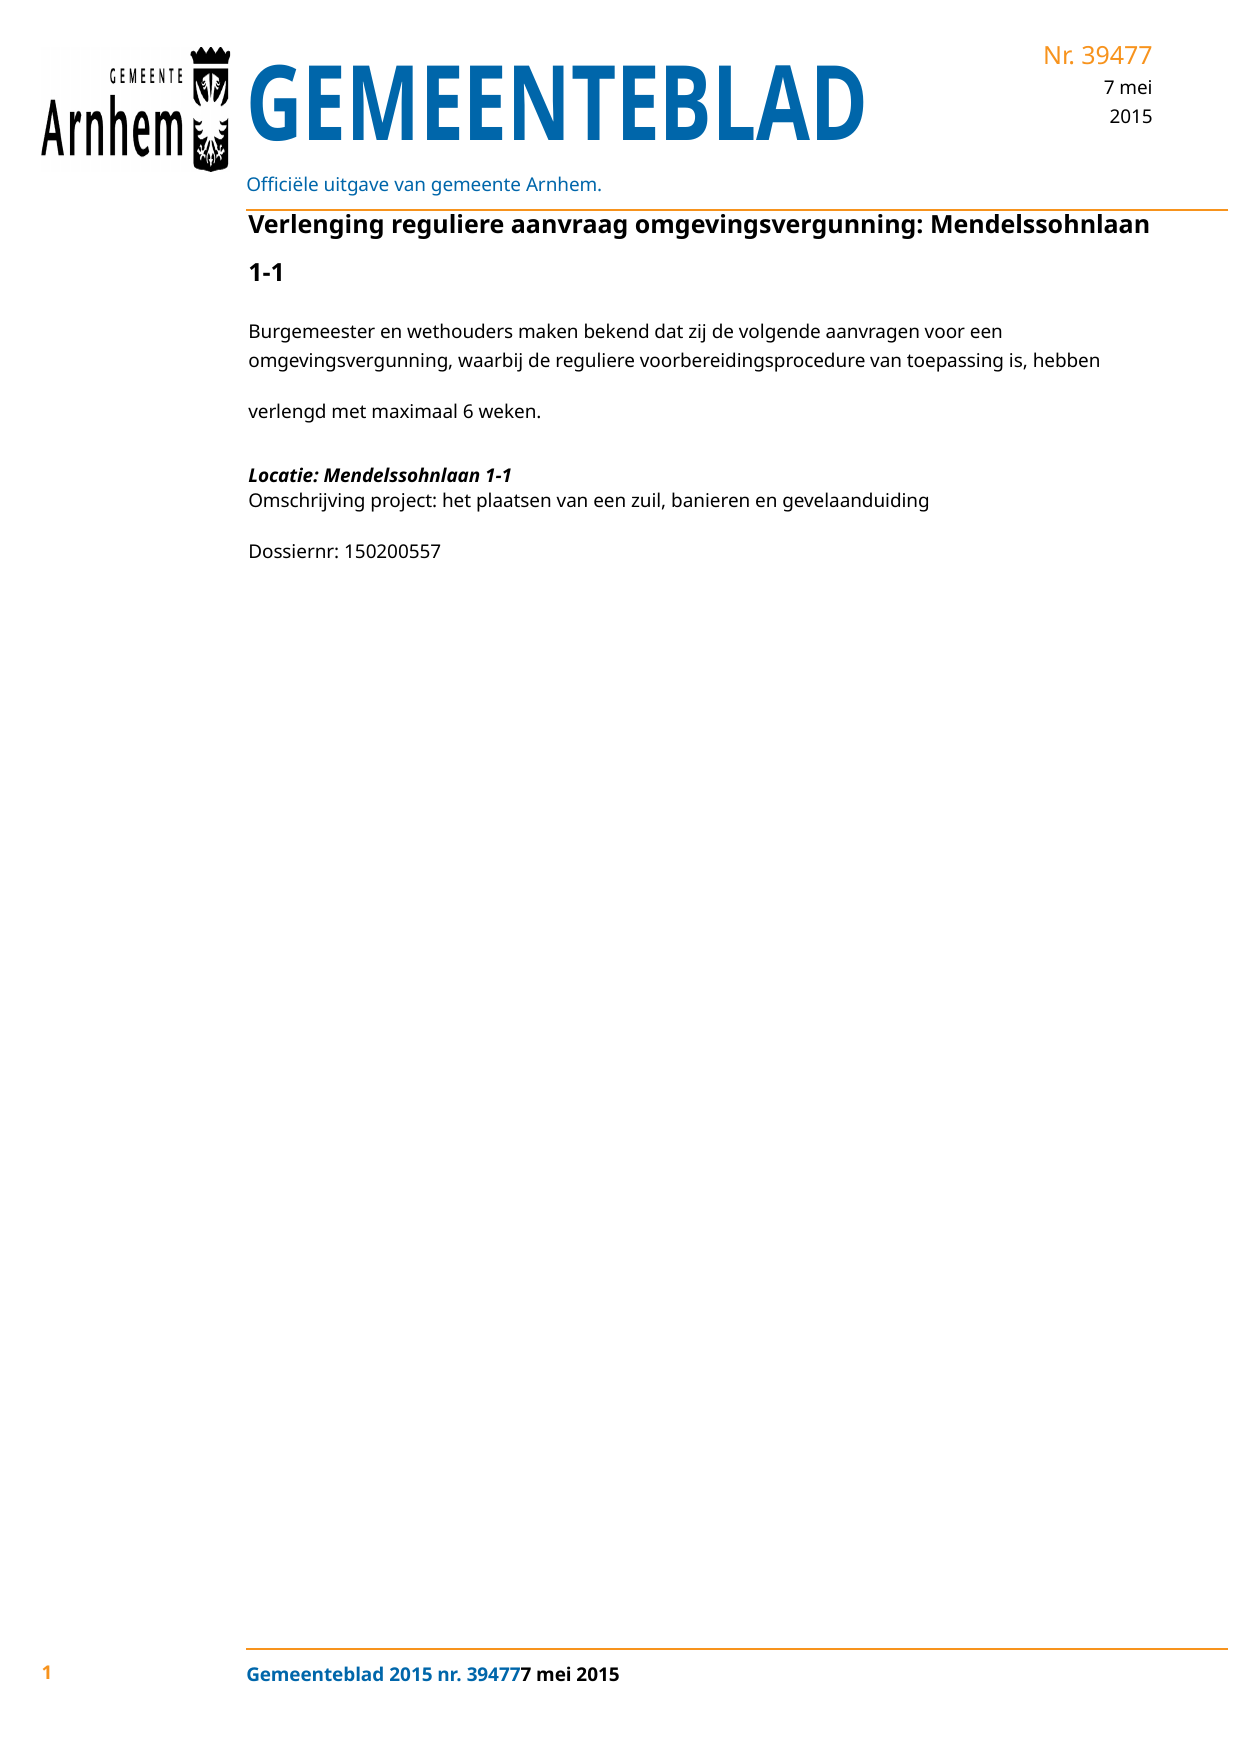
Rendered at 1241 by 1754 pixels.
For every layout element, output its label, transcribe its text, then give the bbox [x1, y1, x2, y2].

text Locatie: Mendelssohnlaan 1-1 [248, 462, 1152, 488]
text Burgemeester en wethouders maken bekend dat zij de volgende aanvragen voor een omgevingsvergunning, waarbij de reguliere voorbereidingsprocedure van toepassing is, hebben [248, 318, 1152, 373]
picture [41, 47, 231, 172]
text Dossiernr: 150200557 [248, 538, 1152, 564]
text Verlenging reguliere aanvraag omgevingsvergunning: Mendelssohnlaan 1-1 [248, 211, 1152, 288]
text verlengd met maximaal 6 weken. [248, 398, 1152, 424]
text Omschrijving project: het plaatsen van een zuil, banieren en gevelaanduiding [248, 488, 1152, 513]
